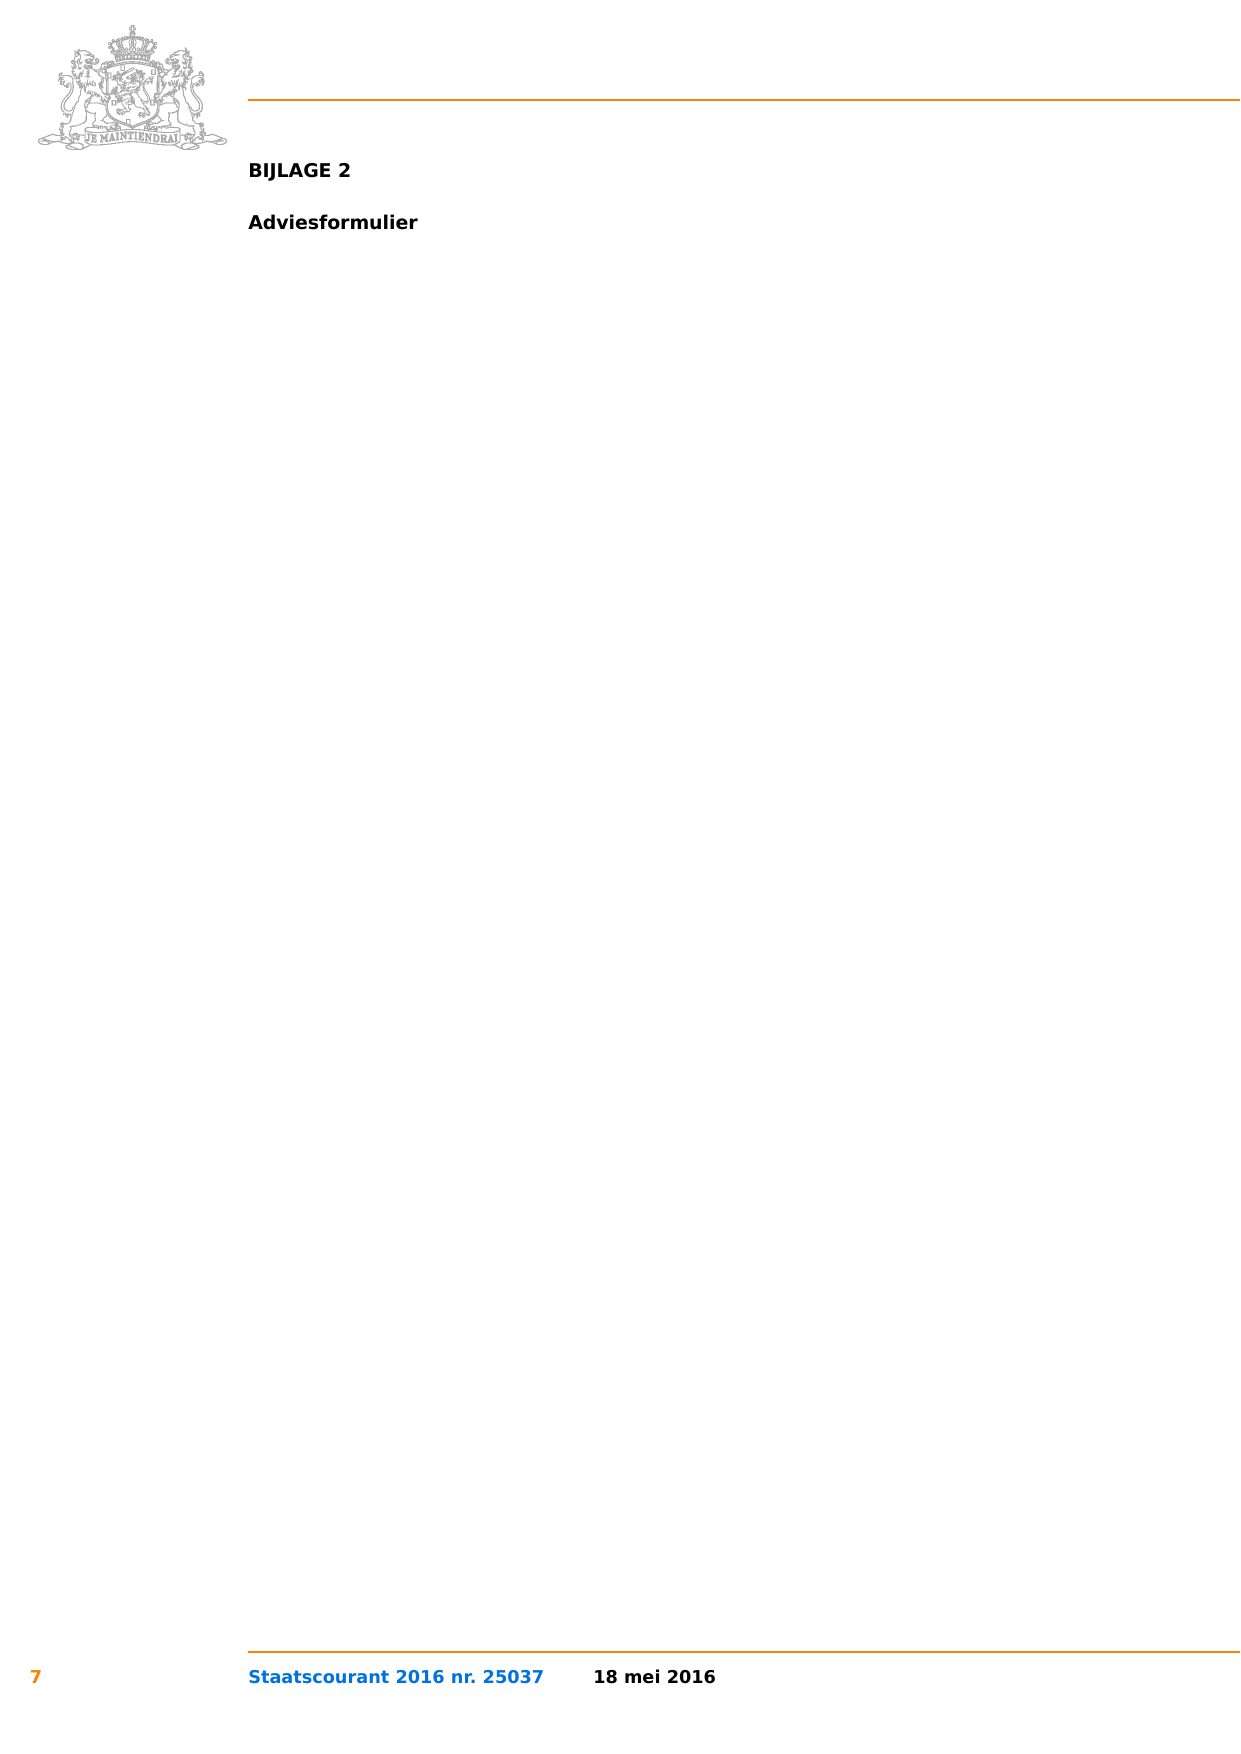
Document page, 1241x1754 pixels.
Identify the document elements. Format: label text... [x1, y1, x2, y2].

picture [38, 25, 227, 150]
subtitle BIJLAGE 2 [248, 160, 1163, 182]
subtitle Adviesformulier [248, 212, 1163, 234]
